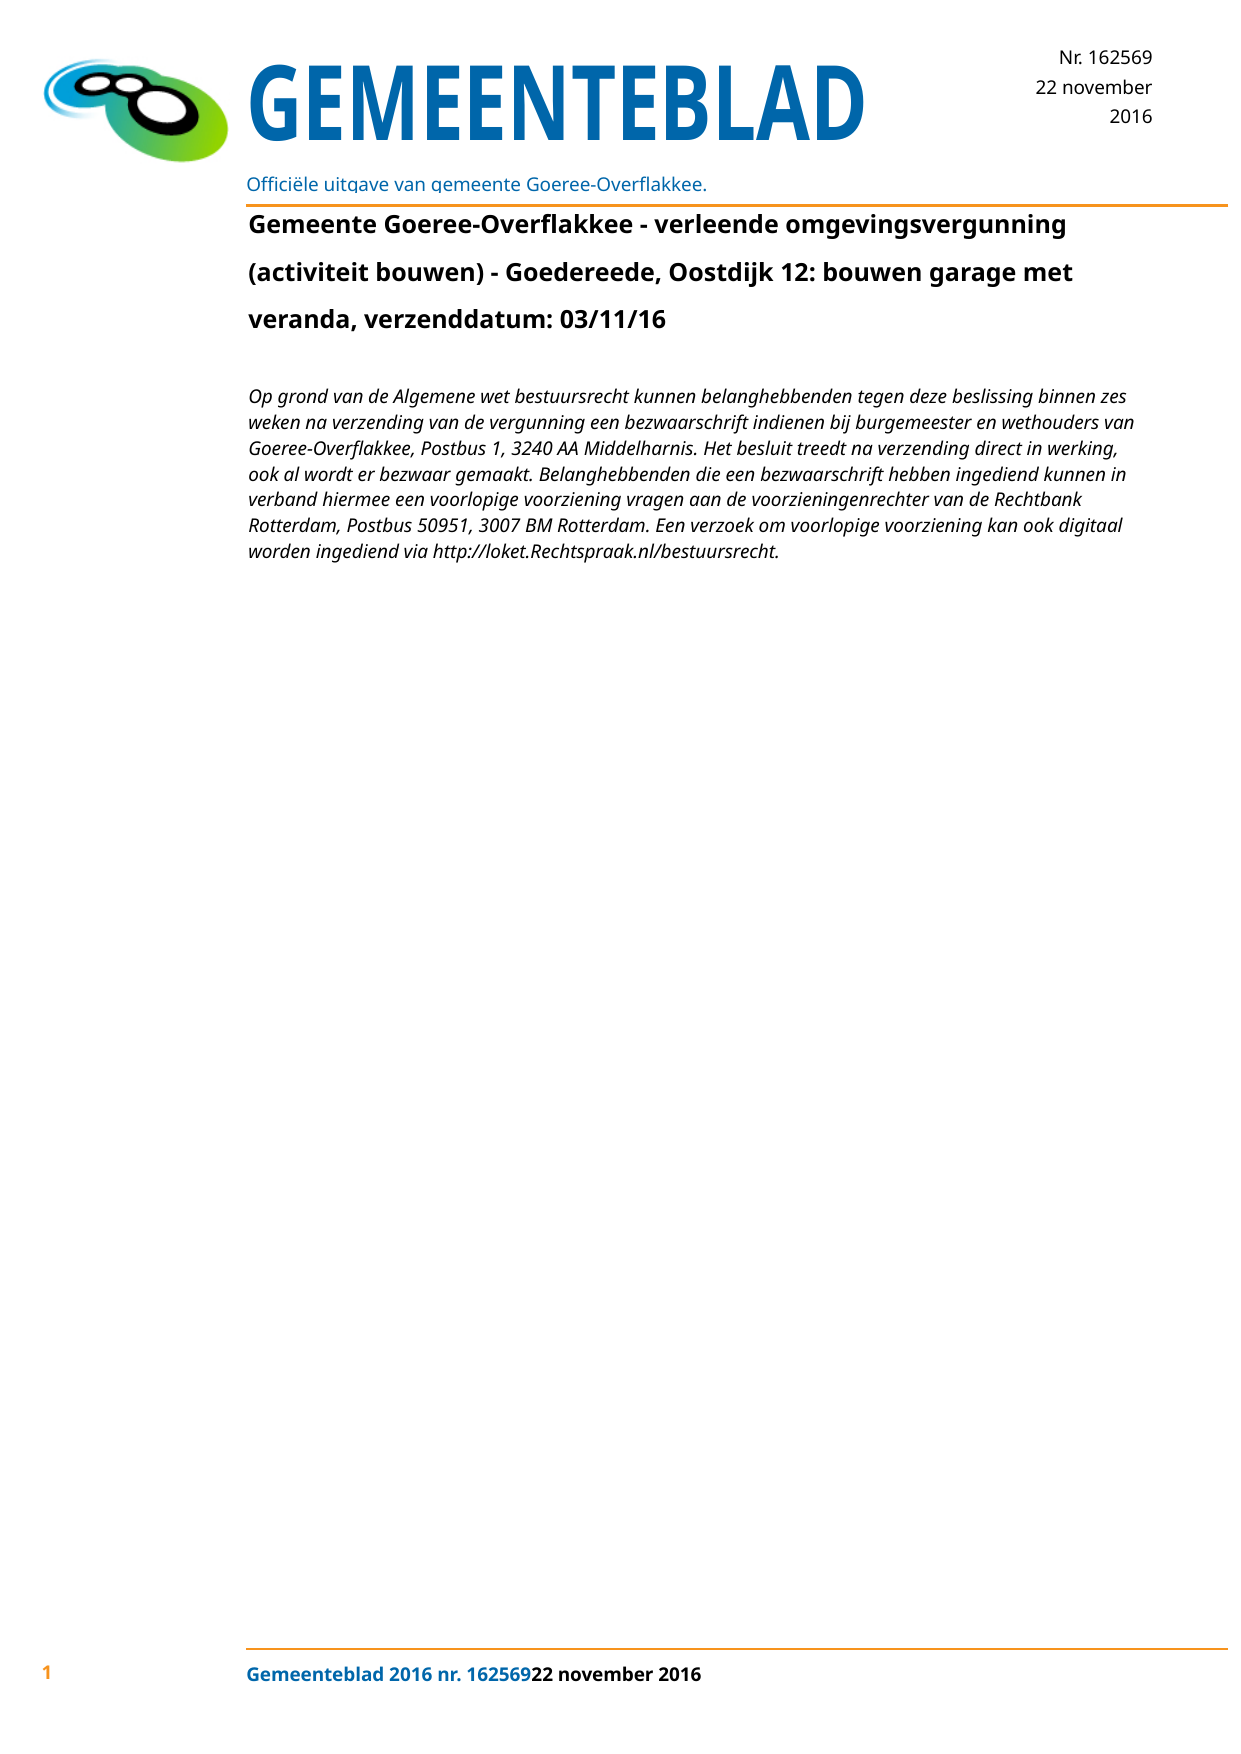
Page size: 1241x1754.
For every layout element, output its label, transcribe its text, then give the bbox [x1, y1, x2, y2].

text Op grond van de Algemene wet bestuursrecht kunnen belanghebbenden tegen deze beslissing binnen zes weken na verzending van de vergunning een bezwaarschrift indienen bij burgemeester en wethouders van Goeree-Overflakkee, Postbus 1, 3240 AA Middelharnis. Het besluit treedt na verzending direct in werking, ook al wordt er bezwaar gemaakt. Belanghebbenden die een bezwaarschrift hebben ingediend kunnen in verband hiermee een voorlopige voorziening vragen aan de voorzieningenrechter van de Rechtbank Rotterdam, Postbus 50951, 3007 BM Rotterdam. Een verzoek om voorlopige voorziening kan ook digitaal worden ingediend via http://loket.Rechtspraak.nl/bestuursrecht. [248, 384, 1152, 564]
picture [41, 47, 231, 172]
text Gemeente Goeree-Overflakkee - verleende omgevingsvergunning (activiteit bouwen) - Goedereede, Oostdijk 12: bouwen garage met veranda, verzenddatum: 03/11/16 [248, 207, 1152, 336]
